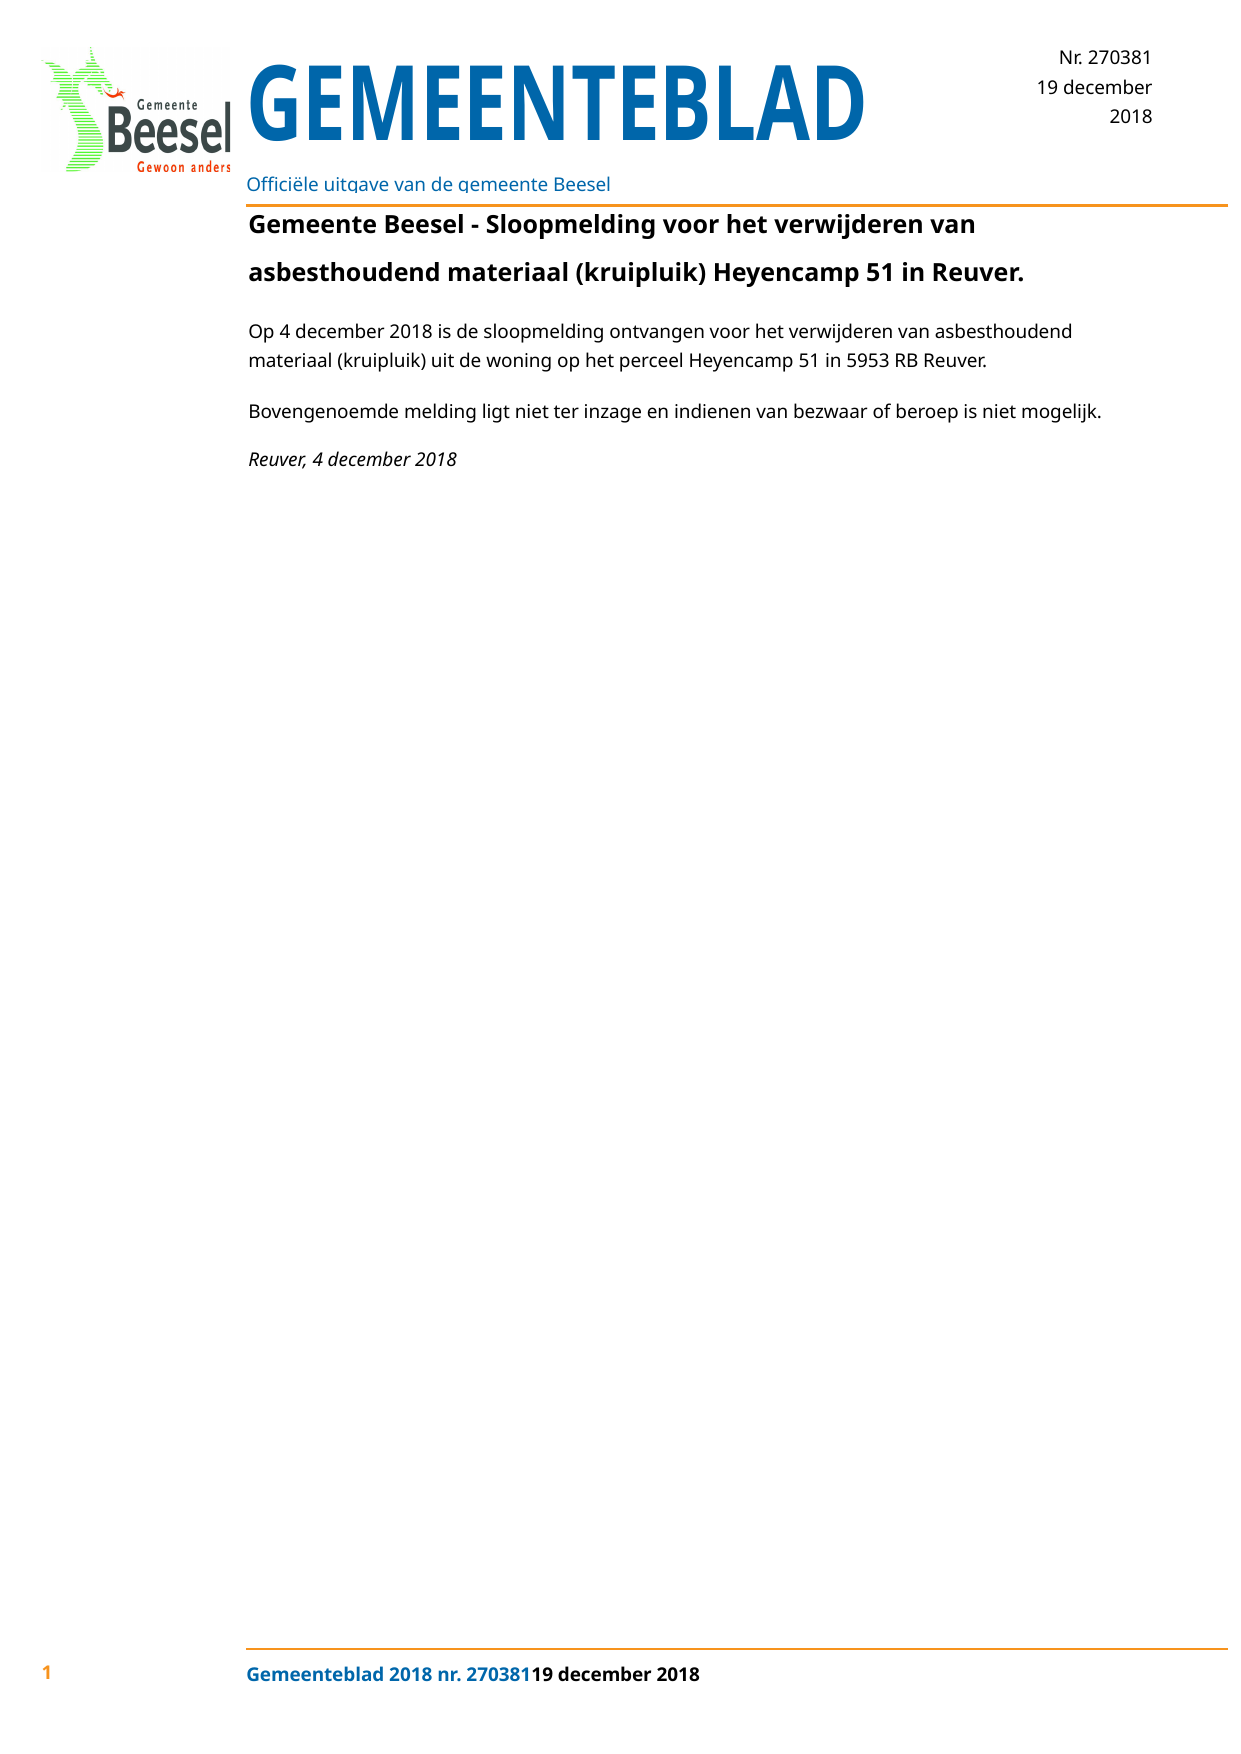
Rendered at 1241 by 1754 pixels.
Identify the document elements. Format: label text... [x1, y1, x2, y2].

text Bovengenoemde melding ligt niet ter inzage en indienen van bezwaar of beroep is niet mogelijk. [248, 398, 1152, 424]
text Reuver, 4 december 2018 [248, 446, 1152, 471]
text Gemeente Beesel - Sloopmelding voor het verwijderen van asbesthoudend materiaal (kruipluik) Heyencamp 51 in Reuver. [248, 207, 1152, 288]
text Op 4 december 2018 is de sloopmelding ontvangen voor het verwijderen van asbesthoudend materiaal (kruipluik) uit de woning op het perceel Heyencamp 51 in 5953 RB Reuver. [248, 318, 1152, 373]
picture [41, 47, 231, 172]
